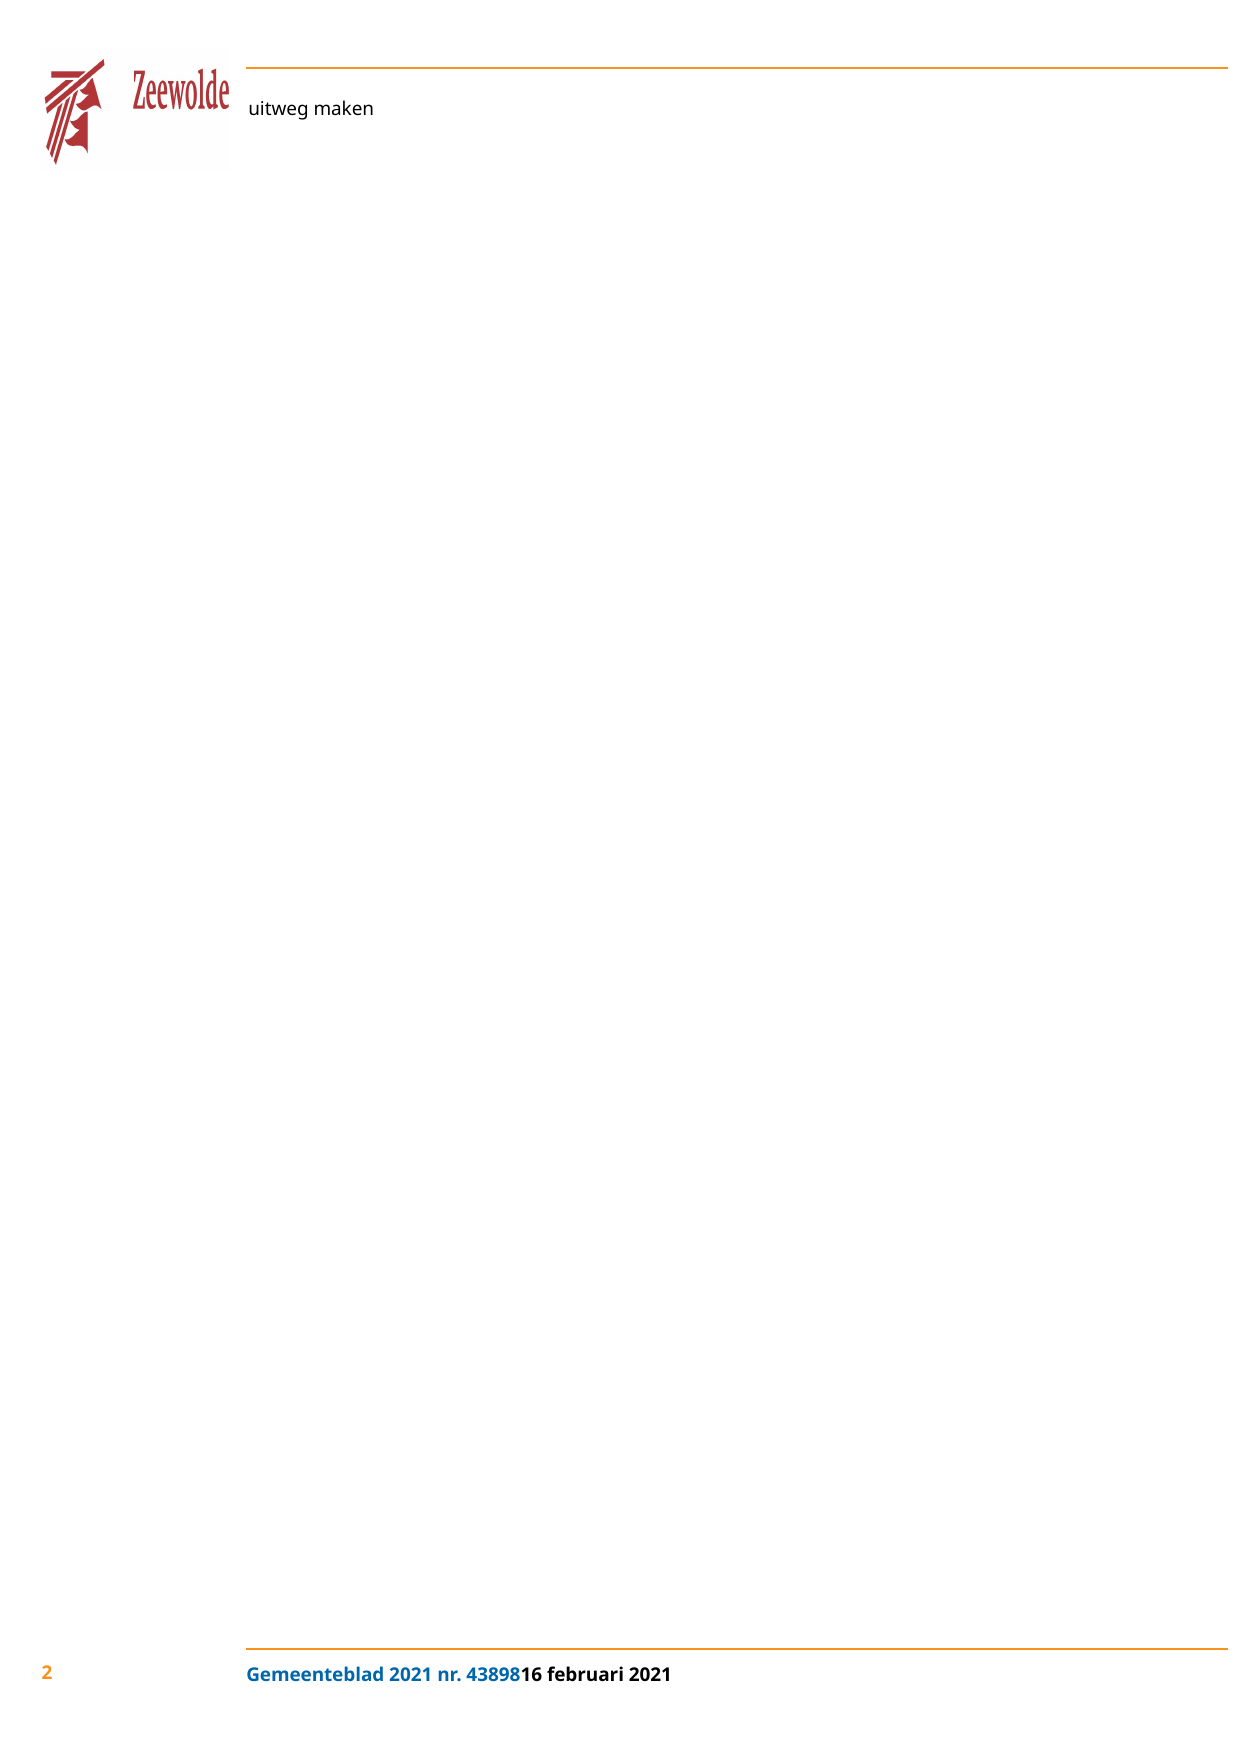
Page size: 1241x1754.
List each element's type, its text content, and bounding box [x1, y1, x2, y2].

picture [41, 47, 231, 172]
text uitweg maken [248, 95, 1152, 121]
